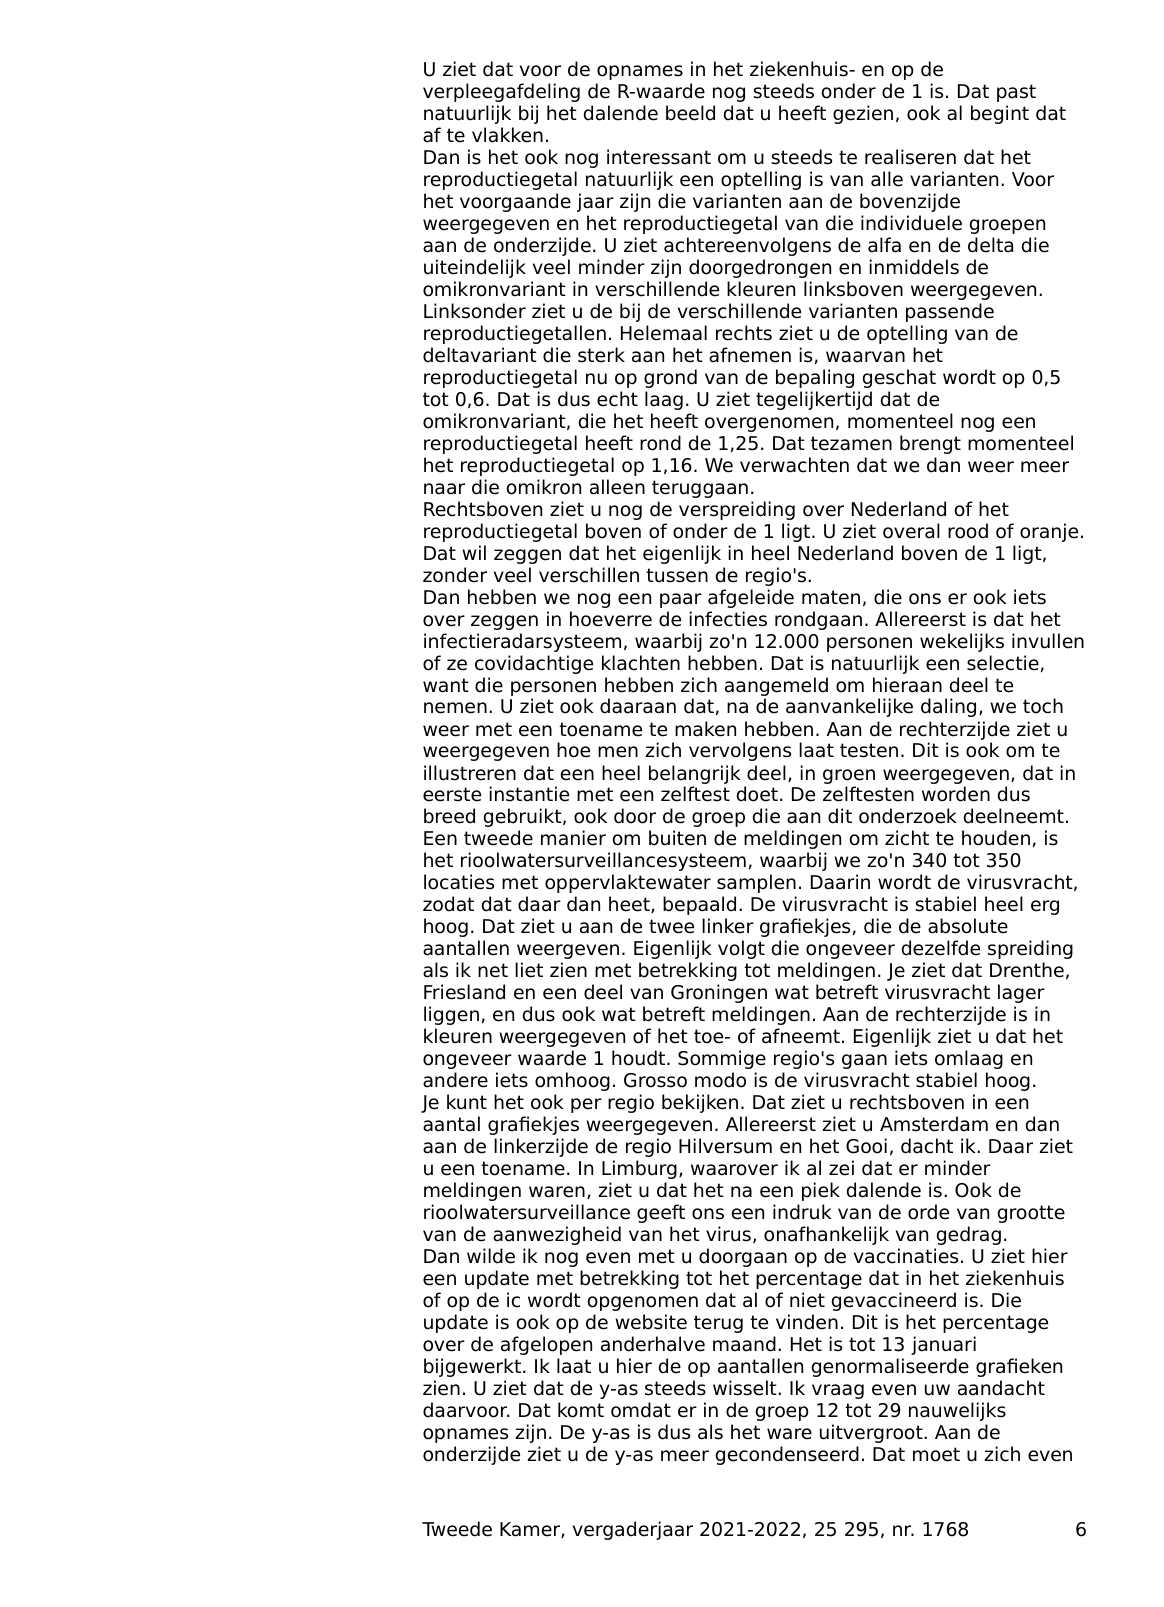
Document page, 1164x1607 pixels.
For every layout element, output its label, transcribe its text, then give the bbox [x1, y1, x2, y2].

text Dan is het ook nog interessant om u steeds te realiseren dat het reproductiegetal natuurlijk een optelling is van alle varianten. Voor het voorgaande jaar zijn die varianten aan de bovenzijde weergegeven en het reproductiegetal van die individuele groepen aan de onderzijde. U ziet achtereenvolgens de alfa en de delta die uiteindelijk veel minder zijn doorgedrongen en inmiddels de omikronvariant in verschillende kleuren linksboven weergegeven. Linksonder ziet u de bij de verschillende varianten passende reproductiegetallen. Helemaal rechts ziet u de optelling van de deltavariant die sterk aan het afnemen is, waarvan het reproductiegetal nu op grond van de bepaling geschat wordt op 0,5 tot 0,6. Dat is dus echt laag. U ziet tegelijkertijd dat de omikronvariant, die het heeft overgenomen, momenteel nog een reproductiegetal heeft rond de 1,25. Dat tezamen brengt momenteel het reproductiegetal op 1,16. We verwachten dat we dan weer meer naar die omikron alleen teruggaan. [422, 147, 1087, 499]
text Een tweede manier om buiten de meldingen om zicht te houden, is het rioolwatersurveillancesysteem, waarbij we zo'n 340 tot 350 locaties met oppervlaktewater samplen. Daarin wordt de virusvracht, zodat dat daar dan heet, bepaald. De virusvracht is stabiel heel erg hoog. Dat ziet u aan de twee linker grafiekjes, die de absolute aantallen weergeven. Eigenlijk volgt die ongeveer dezelfde spreiding als ik net liet zien met betrekking tot meldingen. Je ziet dat Drenthe, Friesland en een deel van Groningen wat betreft virusvracht lager liggen, en dus ook wat betreft meldingen. Aan de rechterzijde is in kleuren weergegeven of het toe- of afneemt. Eigenlijk ziet u dat het ongeveer waarde 1 houdt. Sommige regio's gaan iets omlaag en andere iets omhoog. Grosso modo is de virusvracht stabiel hoog. [422, 828, 1087, 1092]
text Dan hebben we nog een paar afgeleide maten, die ons er ook iets over zeggen in hoeverre de infecties rondgaan. Allereerst is dat het infectieradarsysteem, waarbij zo'n 12.000 personen wekelijks invullen of ze covidachtige klachten hebben. Dat is natuurlijk een selectie, want die personen hebben zich aangemeld om hieraan deel te nemen. U ziet ook daaraan dat, na de aanvankelijke daling, we toch weer met een toename te maken hebben. Aan de rechterzijde ziet u weergegeven hoe men zich vervolgens laat testen. Dit is ook om te illustreren dat een heel belangrijk deel, in groen weergegeven, dat in eerste instantie met een zelftest doet. De zelftesten worden dus breed gebruikt, ook door de groep die aan dit onderzoek deelneemt. [422, 587, 1087, 828]
text Je kunt het ook per regio bekijken. Dat ziet u rechtsboven in een aantal grafiekjes weergegeven. Allereerst ziet u Amsterdam en dan aan de linkerzijde de regio Hilversum en het Gooi, dacht ik. Daar ziet u een toename. In Limburg, waarover ik al zei dat er minder meldingen waren, ziet u dat het na een piek dalende is. Ook de rioolwatersurveillance geeft ons een indruk van de orde van grootte van de aanwezigheid van het virus, onafhankelijk van gedrag. [422, 1092, 1087, 1246]
text Dan wilde ik nog even met u doorgaan op de vaccinaties. U ziet hier een update met betrekking tot het percentage dat in het ziekenhuis of op de ic wordt opgenomen dat al of niet gevaccineerd is. Die update is ook op de website terug te vinden. Dit is het percentage over de afgelopen anderhalve maand. Het is tot 13 januari bijgewerkt. Ik laat u hier de op aantallen genormaliseerde grafieken zien. U ziet dat de y-as steeds wisselt. Ik vraag even uw aandacht daarvoor. Dat komt omdat er in de groep 12 tot 29 nauwelijks opnames zijn. De y-as is dus als het ware uitvergroot. Aan de onderzijde ziet u de y-as meer gecondenseerd. Dat moet u zich even [422, 1246, 1087, 1466]
text U ziet dat voor de opnames in het ziekenhuis- en op de verpleegafdeling de R-waarde nog steeds onder de 1 is. Dat past natuurlijk bij het dalende beeld dat u heeft gezien, ook al begint dat af te vlakken. [422, 59, 1087, 147]
text Rechtsboven ziet u nog de verspreiding over Nederland of het reproductiegetal boven of onder de 1 ligt. U ziet overal rood of oranje. Dat wil zeggen dat het eigenlijk in heel Nederland boven de 1 ligt, zonder veel verschillen tussen de regio's. [422, 499, 1087, 587]
